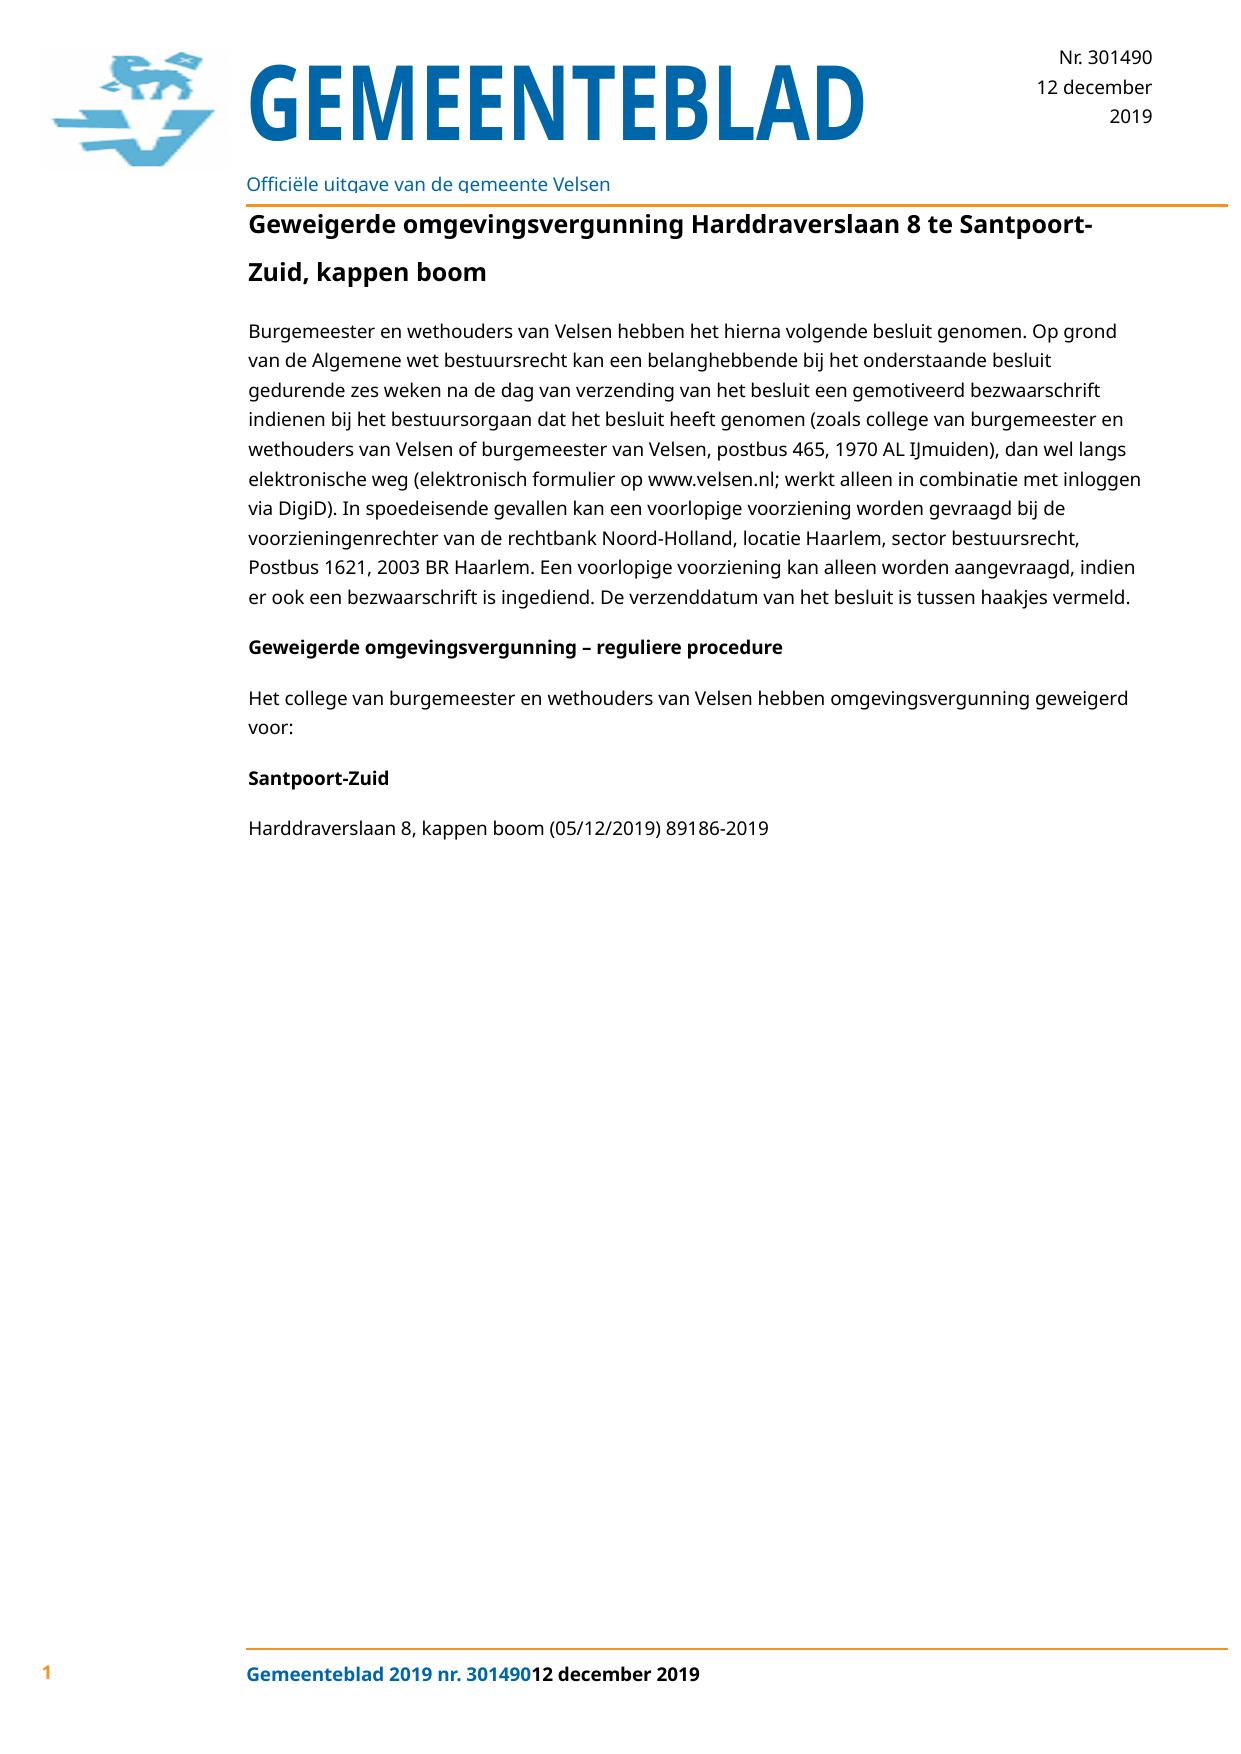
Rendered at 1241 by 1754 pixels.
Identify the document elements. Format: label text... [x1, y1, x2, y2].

picture [41, 47, 231, 172]
text Burgemeester en wethouders van Velsen hebben het hierna volgende besluit genomen. Op grond van de Algemene wet bestuursrecht kan een belanghebbende bij het onderstaande besluit gedurende zes weken na de dag van verzending van het besluit een gemotiveerd bezwaarschrift indienen bij het bestuursorgaan dat het besluit heeft genomen (zoals college van burgemeester en wethouders van Velsen of burgemeester van Velsen, postbus 465, 1970 AL IJmuiden), dan wel langs elektronische weg (elektronisch formulier op www.velsen.nl; werkt alleen in combinatie met inloggen via DigiD). In spoedeisende gevallen kan een voorlopige voorziening worden gevraagd bij de voorzieningenrechter van de rechtbank Noord-Holland, locatie Haarlem, sector bestuursrecht, Postbus 1621, 2003 BR Haarlem. Een voorlopige voorziening kan alleen worden aangevraagd, indien er ook een bezwaarschrift is ingediend. De verzenddatum van het besluit is tussen haakjes vermeld. [248, 318, 1152, 610]
text Geweigerde omgevingsvergunning Harddraverslaan 8 te Santpoort-Zuid, kappen boom [248, 207, 1152, 288]
text Harddraverslaan 8, kappen boom (05/12/2019) 89186-2019 [248, 815, 1152, 841]
text Santpoort-Zuid [248, 765, 1152, 791]
text Het college van burgemeester en wethouders van Velsen hebben omgevingsvergunning geweigerd voor: [248, 685, 1152, 740]
text Geweigerde omgevingsvergunning – reguliere procedure [248, 634, 1152, 660]
